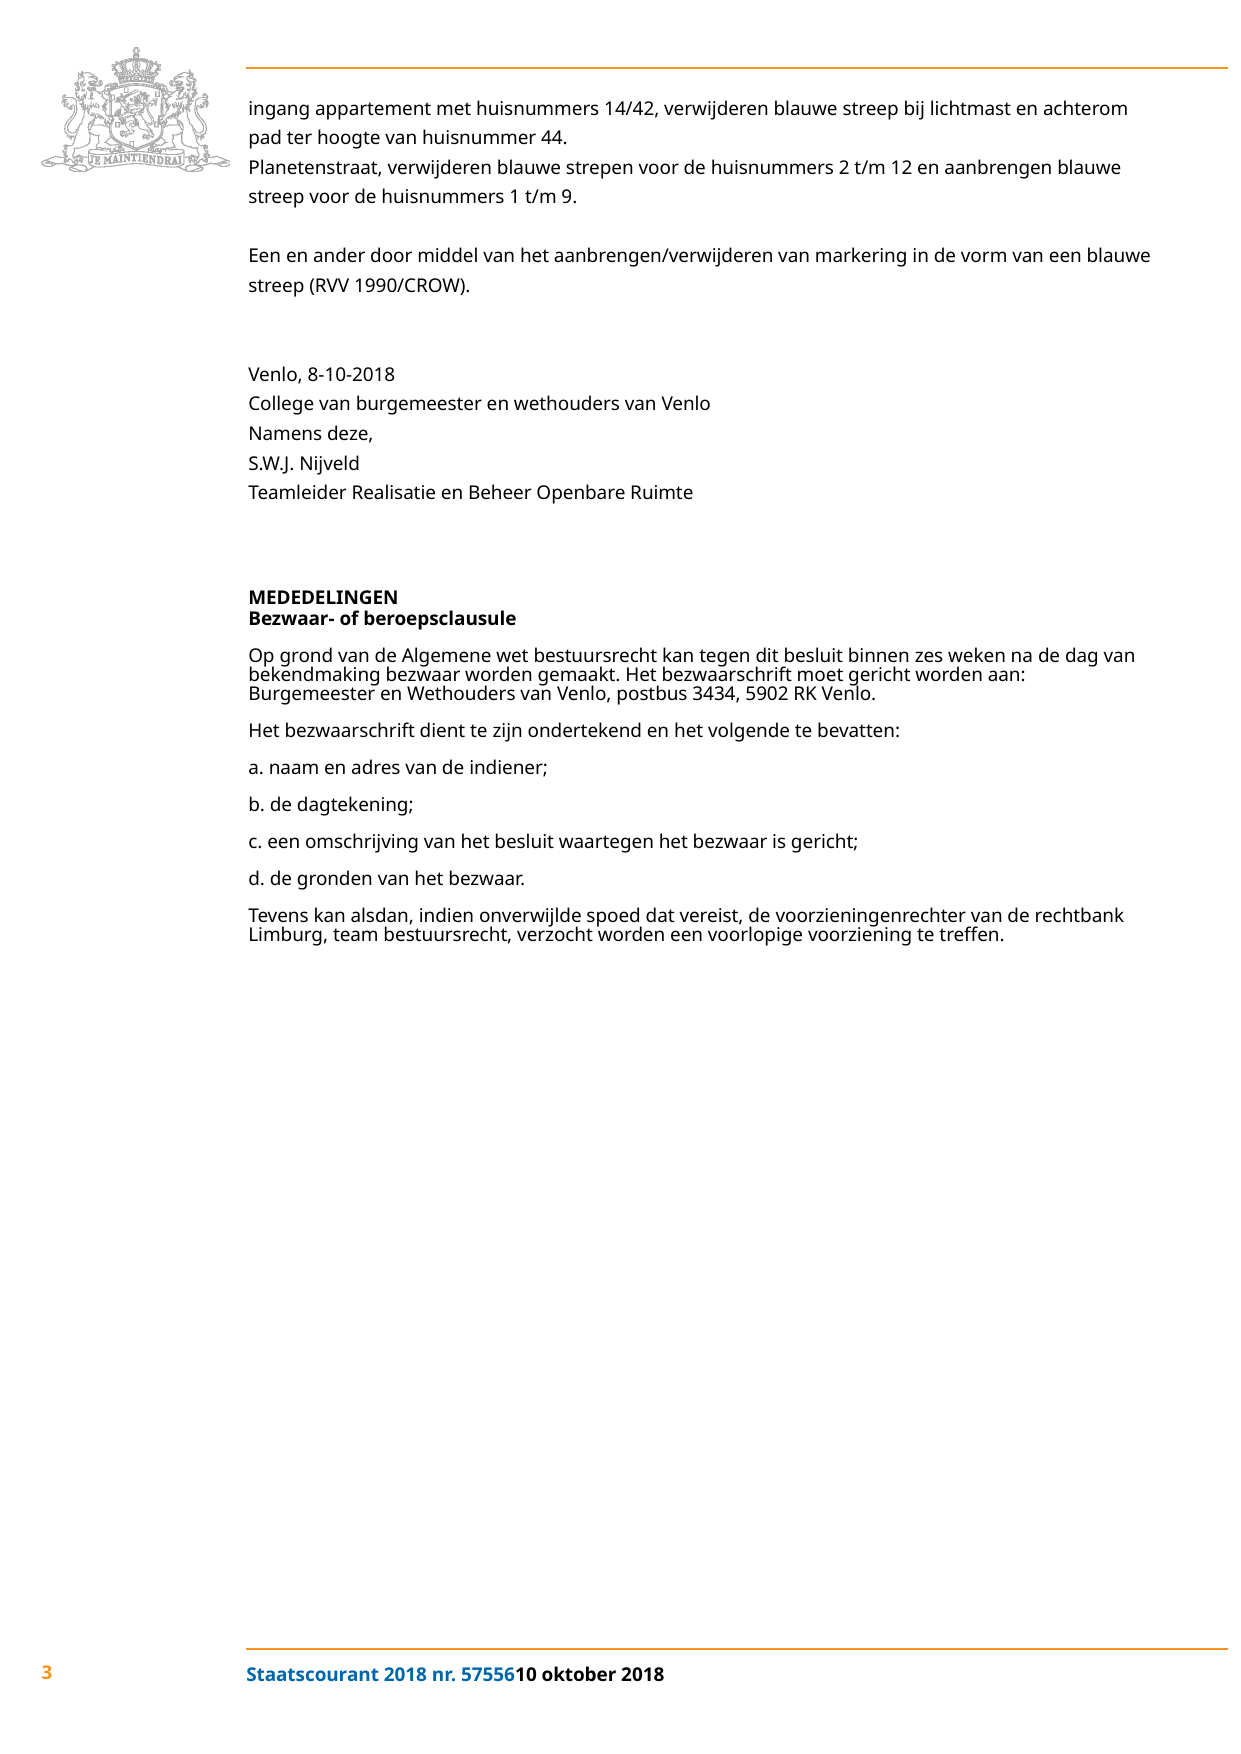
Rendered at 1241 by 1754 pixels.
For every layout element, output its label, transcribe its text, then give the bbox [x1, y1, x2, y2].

text College van burgemeester en wethouders van Venlo [248, 391, 1152, 416]
text c. een omschrijving van het besluit waartegen het bezwaar is gericht; [248, 833, 1152, 852]
text S.W.J. Nijveld [248, 450, 1152, 476]
text a. naam en adres van de indiener; [248, 759, 1152, 778]
text Bezwaar- of beroepsclausule [248, 610, 1152, 629]
text Op grond van de Algemene wet bestuursrecht kan tegen dit besluit binnen zes weken na de dag van bekendmaking bezwaar worden gemaakt. Het bezwaarschrift moet gericht worden aan: Burgemeester en Wethouders van Venlo, postbus 3434, 5902 RK Venlo. [248, 647, 1152, 704]
text d. de gronden van het bezwaar. [248, 870, 1152, 889]
text Venlo, 8-10-2018 [248, 361, 1152, 387]
text Planetenstraat, verwijderen blauwe strepen voor de huisnummers 2 t/m 12 en aanbrengen blauwe streep voor de huisnummers 1 t/m 9. [248, 154, 1152, 209]
text b. de dagtekening; [248, 796, 1152, 815]
picture [41, 47, 231, 172]
text Een en ander door middel van het aanbrengen/verwijderen van markering in de vorm van een blauwe streep (RVV 1990/CROW). [248, 243, 1152, 298]
text Namens deze, [248, 420, 1152, 446]
text Tevens kan alsdan, indien onverwijlde spoed dat vereist, de voorzieningenrechter van de rechtbank Limburg, team bestuursrecht, verzocht worden een voorlopige voorziening te treffen. [248, 907, 1152, 946]
text ingang appartement met huisnummers 14/42, verwijderen blauwe streep bij lichtmast en achterom pad ter hoogte van huisnummer 44. [248, 95, 1152, 150]
text Het bezwaarschrift dient te zijn ondertekend en het volgende te bevatten: [248, 722, 1152, 741]
text Teamleider Realisatie en Beheer Openbare Ruimte [248, 479, 1152, 505]
text MEDEDELINGEN [248, 584, 1152, 610]
